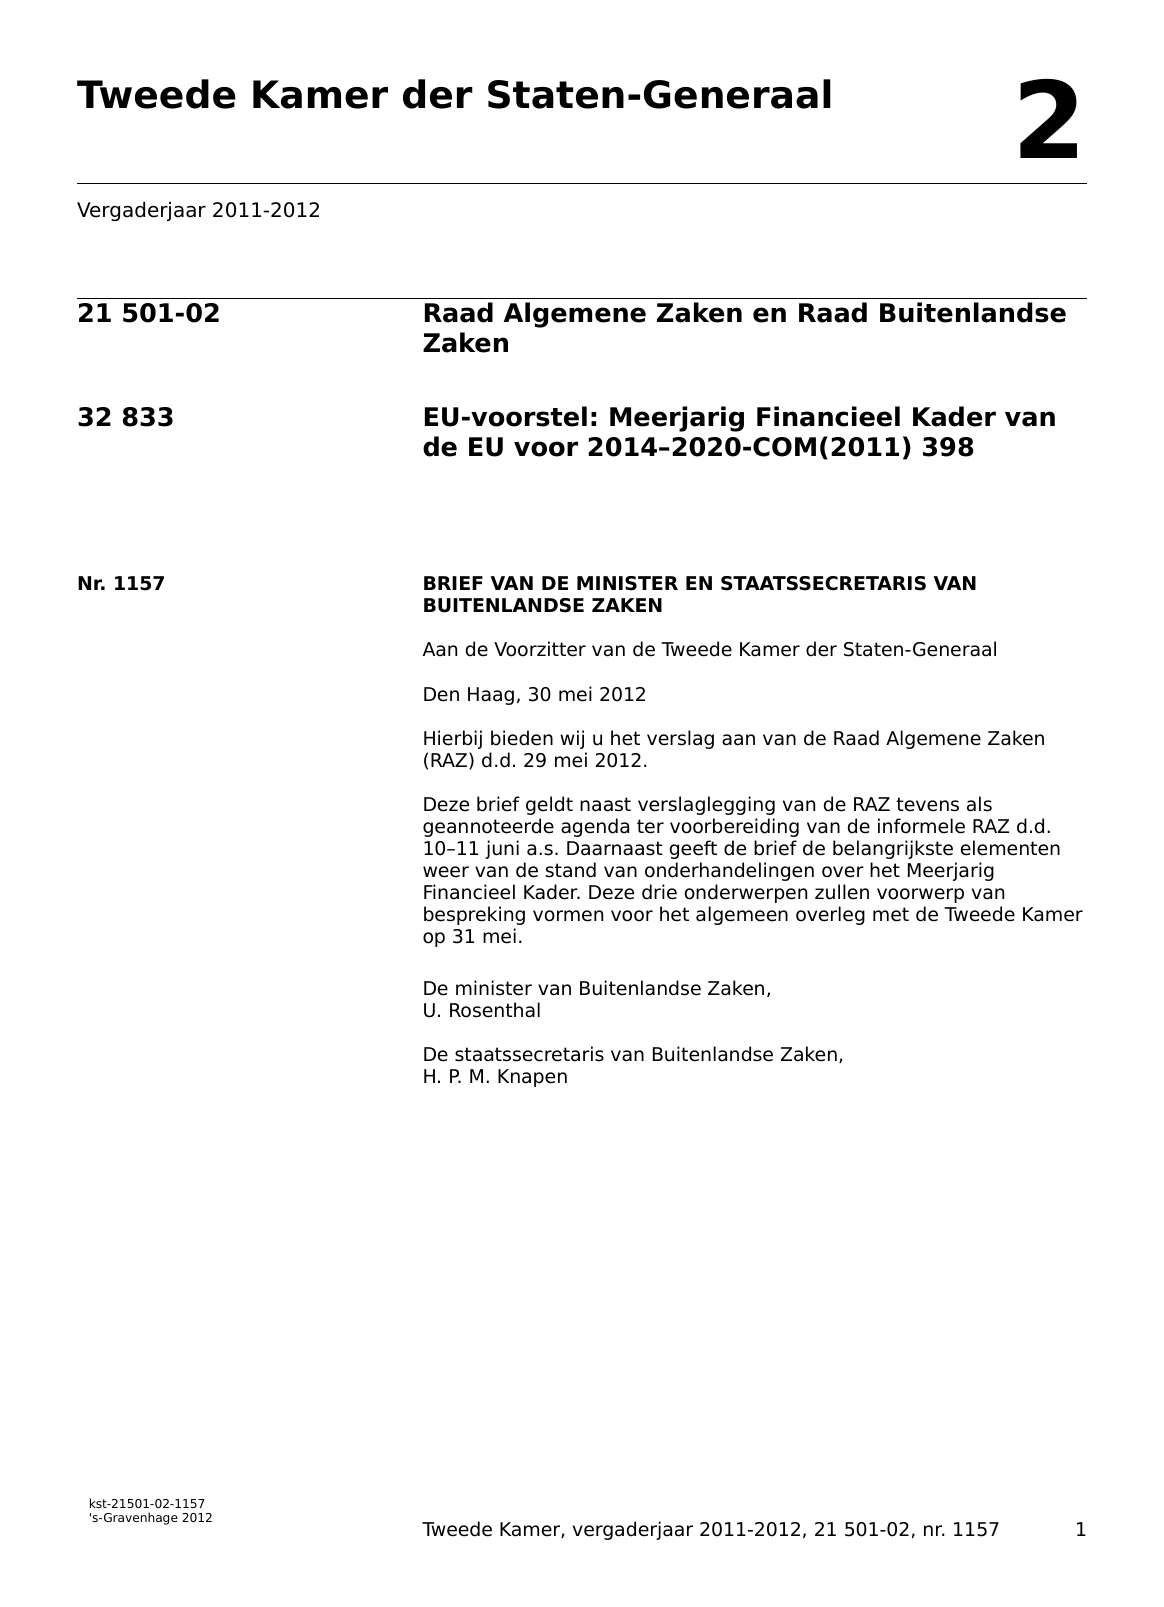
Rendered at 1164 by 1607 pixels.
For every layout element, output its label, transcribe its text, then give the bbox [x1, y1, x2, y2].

text De minister van Buitenlandse Zaken, U. Rosenthal [422, 978, 1087, 1022]
text kst-21501-02-1157 [88, 1497, 323, 1511]
text Hierbij bieden wij u het verslag aan van de Raad Algemene Zaken (RAZ) d.d. 29 mei 2012. [422, 728, 1087, 772]
text De staatssecretaris van Buitenlandse Zaken, H. P. M. Knapen [422, 1044, 1087, 1088]
text 's-Gravenhage 2012 [88, 1511, 323, 1525]
text Aan de Voorzitter van de Tweede Kamer der Staten-Generaal [422, 639, 1087, 661]
text Den Haag, 30 mei 2012 [422, 683, 1087, 705]
subtitle Nr. 1157 BRIEF VAN DE MINISTER EN STAATSSECRETARIS VAN BUITENLANDSE ZAKEN [77, 573, 1087, 617]
table_header 2 [886, 59, 1087, 183]
text Deze brief geldt naast verslaglegging van de RAZ tevens als geannoteerde agenda ter voorbereiding van de informele RAZ d.d. 10–11 juni a.s. Daarnaast geeft de brief de belangrijkste elementen weer van de stand van onderhandelingen over het Meerjarig Financieel Kader. Deze drie onderwerpen zullen voorwerp van bespreking vormen voor het algemeen overleg met de Tweede Kamer op 31 mei. [422, 794, 1087, 948]
subtitle 32 833 EU-voorstel: Meerjarig Financieel Kader van de EU voor 2014–2020-COM(2011) 398 [77, 403, 1087, 462]
table_header Tweede Kamer der Staten-Generaal [77, 59, 886, 183]
table_cell Vergaderjaar 2011-2012 [77, 184, 1087, 298]
subtitle 21 501-02 Raad Algemene Zaken en Raad Buitenlandse Zaken [77, 299, 1087, 358]
